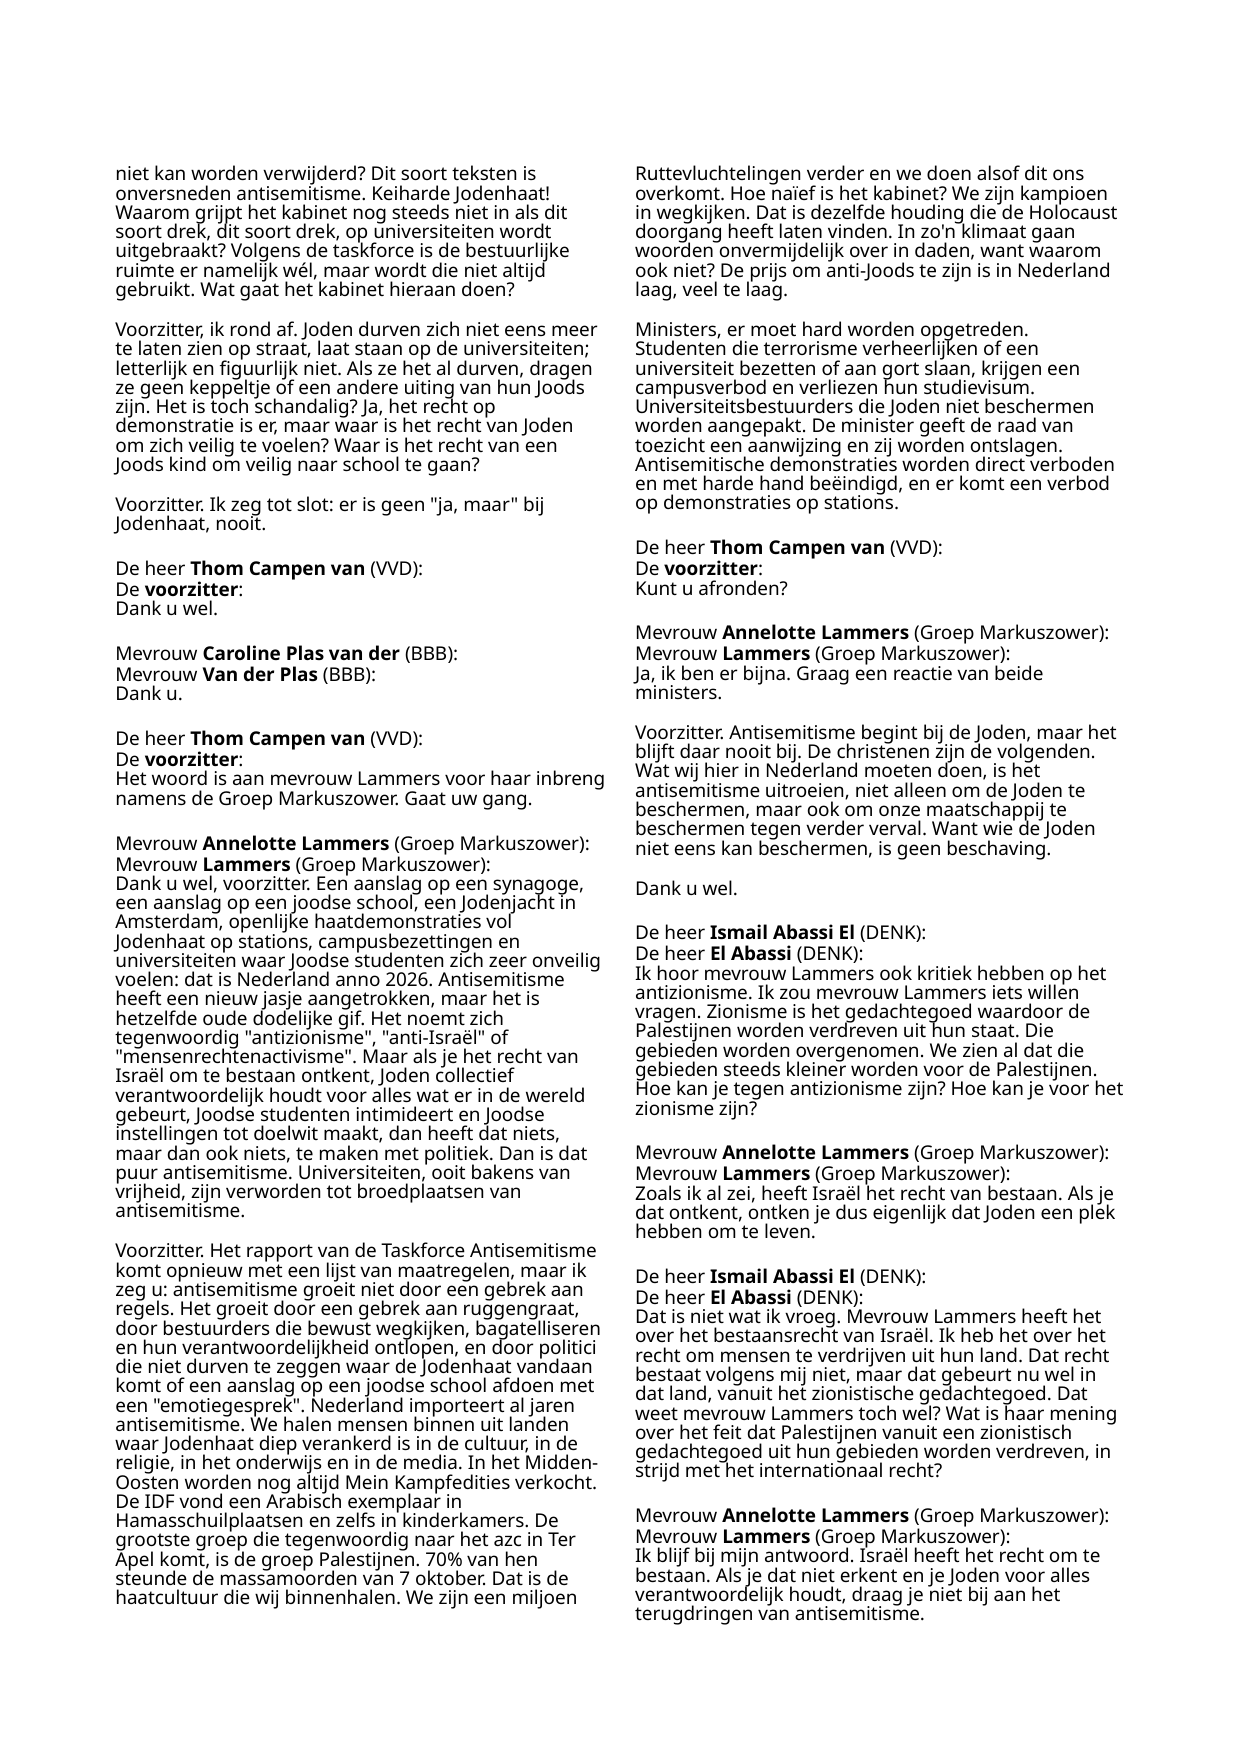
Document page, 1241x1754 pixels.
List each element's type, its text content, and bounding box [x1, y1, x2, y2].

text Voorzitter, ik rond af. Joden durven zich niet eens meer te laten zien op straat, laat staan op de universiteiten; letterlijk en figuurlijk niet. Als ze het al durven, dragen ze geen keppeltje of een andere uiting van hun Joods zijn. Het is toch schandalig? Ja, het recht op demonstratie is er, maar waar is het recht van Joden om zich veilig te voelen? Waar is het recht van een Joods kind om veilig naar school te gaan? [115, 321, 605, 475]
text De heer Ismail Abassi El (DENK): [635, 1263, 1125, 1289]
text Mevrouw Caroline Plas van der (BBB): [115, 640, 605, 666]
text Mevrouw Lammers (Groep Markuszower): [635, 645, 1125, 664]
text De heer Thom Campen van (VVD): [115, 725, 605, 751]
text Dank u wel. [115, 600, 605, 619]
text Dank u. [115, 685, 605, 704]
text Zoals ik al zei, heeft Israël het recht van bestaan. Als je dat ontkent, ontken je dus eigenlijk dat Joden een plek hebben om te leven. [635, 1184, 1125, 1242]
text Mevrouw Annelotte Lammers (Groep Markuszower): [115, 830, 605, 856]
text Dank u wel, voorzitter. Een aanslag op een synagoge, een aanslag op een joodse school, een Jodenjacht in Amsterdam, openlijke haatdemonstraties vol Jodenhaat op stations, campusbezettingen en universiteiten waar Joodse studenten zich zeer onveilig voelen: dat is Nederland anno 2026. Antisemitisme heeft een nieuw jasje aangetrokken, maar het is hetzelfde oude dodelijke gif. Het noemt zich tegenwoordig "antizionisme", "anti-Israël" of "mensenrechtenactivisme". Maar als je het recht van Israël om te bestaan ontkent, Joden collectief verantwoordelijk houdt voor alles wat er in de wereld gebeurt, Joodse studenten intimideert en Joodse instellingen tot doelwit maakt, dan heeft dat niets, maar dan ook niets, te maken met politiek. Dan is dat puur antisemitisme. Universiteiten, ooit bakens van vrijheid, zijn verworden tot broedplaatsen van antisemitisme. [115, 875, 605, 1222]
text Mevrouw Lammers (Groep Markuszower): [115, 856, 605, 875]
text Mevrouw Annelotte Lammers (Groep Markuszower): [635, 1502, 1125, 1528]
text Ja, ik ben er bijna. Graag een reactie van beide ministers. [635, 664, 1125, 703]
text Mevrouw Annelotte Lammers (Groep Markuszower): [635, 619, 1125, 645]
text Het woord is aan mevrouw Lammers voor haar inbreng namens de Groep Markuszower. Gaat uw gang. [115, 770, 605, 809]
text Dank u wel. [635, 879, 1125, 899]
text Voorzitter. Antisemitisme begint bij de Joden, maar het blijft daar nooit bij. De christenen zijn de volgenden. Wat wij hier in Nederland moeten doen, is het antisemitisme uitroeien, niet alleen om de Joden te beschermen, maar ook om onze maatschappij te beschermen tegen verder verval. Want wie de Joden niet eens kan beschermen, is geen beschaving. [635, 724, 1125, 859]
text De heer Ismail Abassi El (DENK): [635, 919, 1125, 945]
text Mevrouw Van der Plas (BBB): [115, 666, 605, 685]
text De voorzitter: [115, 751, 605, 770]
text niet kan worden verwijderd? Dit soort teksten is onversneden antisemitisme. Keiharde Jodenhaat! Waarom grijpt het kabinet nog steeds niet in als dit soort drek, dit soort drek, op universiteiten wordt uitgebraakt? Volgens de taskforce is de bestuurlijke ruimte er namelijk wél, maar wordt die niet altijd gebruikt. Wat gaat het kabinet hieraan doen? [115, 165, 605, 300]
text Ik hoor mevrouw Lammers ook kritiek hebben op het antizionisme. Ik zou mevrouw Lammers iets willen vragen. Zionisme is het gedachtegoed waardoor de Palestijnen worden verdreven uit hun staat. Die gebieden worden overgenomen. We zien al dat die gebieden steeds kleiner worden voor de Palestijnen. Hoe kan je tegen antizionisme zijn? Hoe kan je voor het zionisme zijn? [635, 964, 1125, 1119]
text Mevrouw Lammers (Groep Markuszower): [635, 1528, 1125, 1547]
text Voorzitter. Ik zeg tot slot: er is geen "ja, maar" bij Jodenhaat, nooit. [115, 496, 605, 534]
text Voorzitter. Het rapport van de Taskforce Antisemitisme komt opnieuw met een lijst van maatregelen, maar ik zeg u: antisemitisme groeit niet door een gebrek aan regels. Het groeit door een gebrek aan ruggengraat, door bestuurders die bewust wegkijken, bagatelliseren en hun verantwoordelijkheid ontlopen, en door politici die niet durven te zeggen waar de Jodenhaat vandaan komt of een aanslag op een joodse school afdoen met een "emotiegesprek". Nederland importeert al jaren antisemitisme. We halen mensen binnen uit landen waar Jodenhaat diep verankerd is in de cultuur, in de religie, in het onderwijs en in de media. In het Midden-Oosten worden nog altijd Mein Kampfedities verkocht. De IDF vond een Arabisch exemplaar in Hamasschuilplaatsen en zelfs in kinderkamers. De grootste groep die tegenwoordig naar het azc in Ter Apel komt, is de groep Palestijnen. 70% van hen steunde de massamoorden van 7 oktober. Dat is de haatcultuur die wij binnenhalen. We zijn een miljoen [115, 1242, 605, 1608]
text Ministers, er moet hard worden opgetreden. Studenten die terrorisme verheerlijken of een universiteit bezetten of aan gort slaan, krijgen een campusverbod en verliezen hun studievisum. Universiteitsbestuurders die Joden niet beschermen worden aangepakt. De minister geeft de raad van toezicht een aanwijzing en zij worden ontslagen. Antisemitische demonstraties worden direct verboden en met harde hand beëindigd, en er komt een verbod op demonstraties op stations. [635, 321, 1125, 514]
text Mevrouw Lammers (Groep Markuszower): [635, 1165, 1125, 1184]
text De heer Thom Campen van (VVD): [635, 534, 1125, 560]
text Mevrouw Annelotte Lammers (Groep Markuszower): [635, 1139, 1125, 1165]
text De heer El Abassi (DENK): [635, 945, 1125, 964]
text Dat is niet wat ik vroeg. Mevrouw Lammers heeft het over het bestaansrecht van Israël. Ik heb het over het recht om mensen te verdrijven uit hun land. Dat recht bestaat volgens mij niet, maar dat gebeurt nu wel in dat land, vanuit het zionistische gedachtegoed. Dat weet mevrouw Lammers toch wel? Wat is haar mening over het feit dat Palestijnen vanuit een zionistisch gedachtegoed uit hun gebieden worden verdreven, in strijd met het internationaal recht? [635, 1308, 1125, 1482]
text Ik blijf bij mijn antwoord. Israël heeft het recht om te bestaan. Als je dat niet erkent en je Joden voor alles verantwoordelijk houdt, draag je niet bij aan het terugdringen van antisemitisme. [635, 1547, 1125, 1624]
text De heer El Abassi (DENK): [635, 1289, 1125, 1308]
text De voorzitter: [635, 560, 1125, 579]
text Ruttevluchtelingen verder en we doen alsof dit ons overkomt. Hoe naïef is het kabinet? We zijn kampioen in wegkijken. Dat is dezelfde houding die de Holocaust doorgang heeft laten vinden. In zo'n klimaat gaan woorden onvermijdelijk over in daden, want waarom ook niet? De prijs om anti-Joods te zijn is in Nederland laag, veel te laag. [635, 165, 1125, 300]
text De heer Thom Campen van (VVD): [115, 555, 605, 581]
text De voorzitter: [115, 581, 605, 600]
text Kunt u afronden? [635, 579, 1125, 599]
